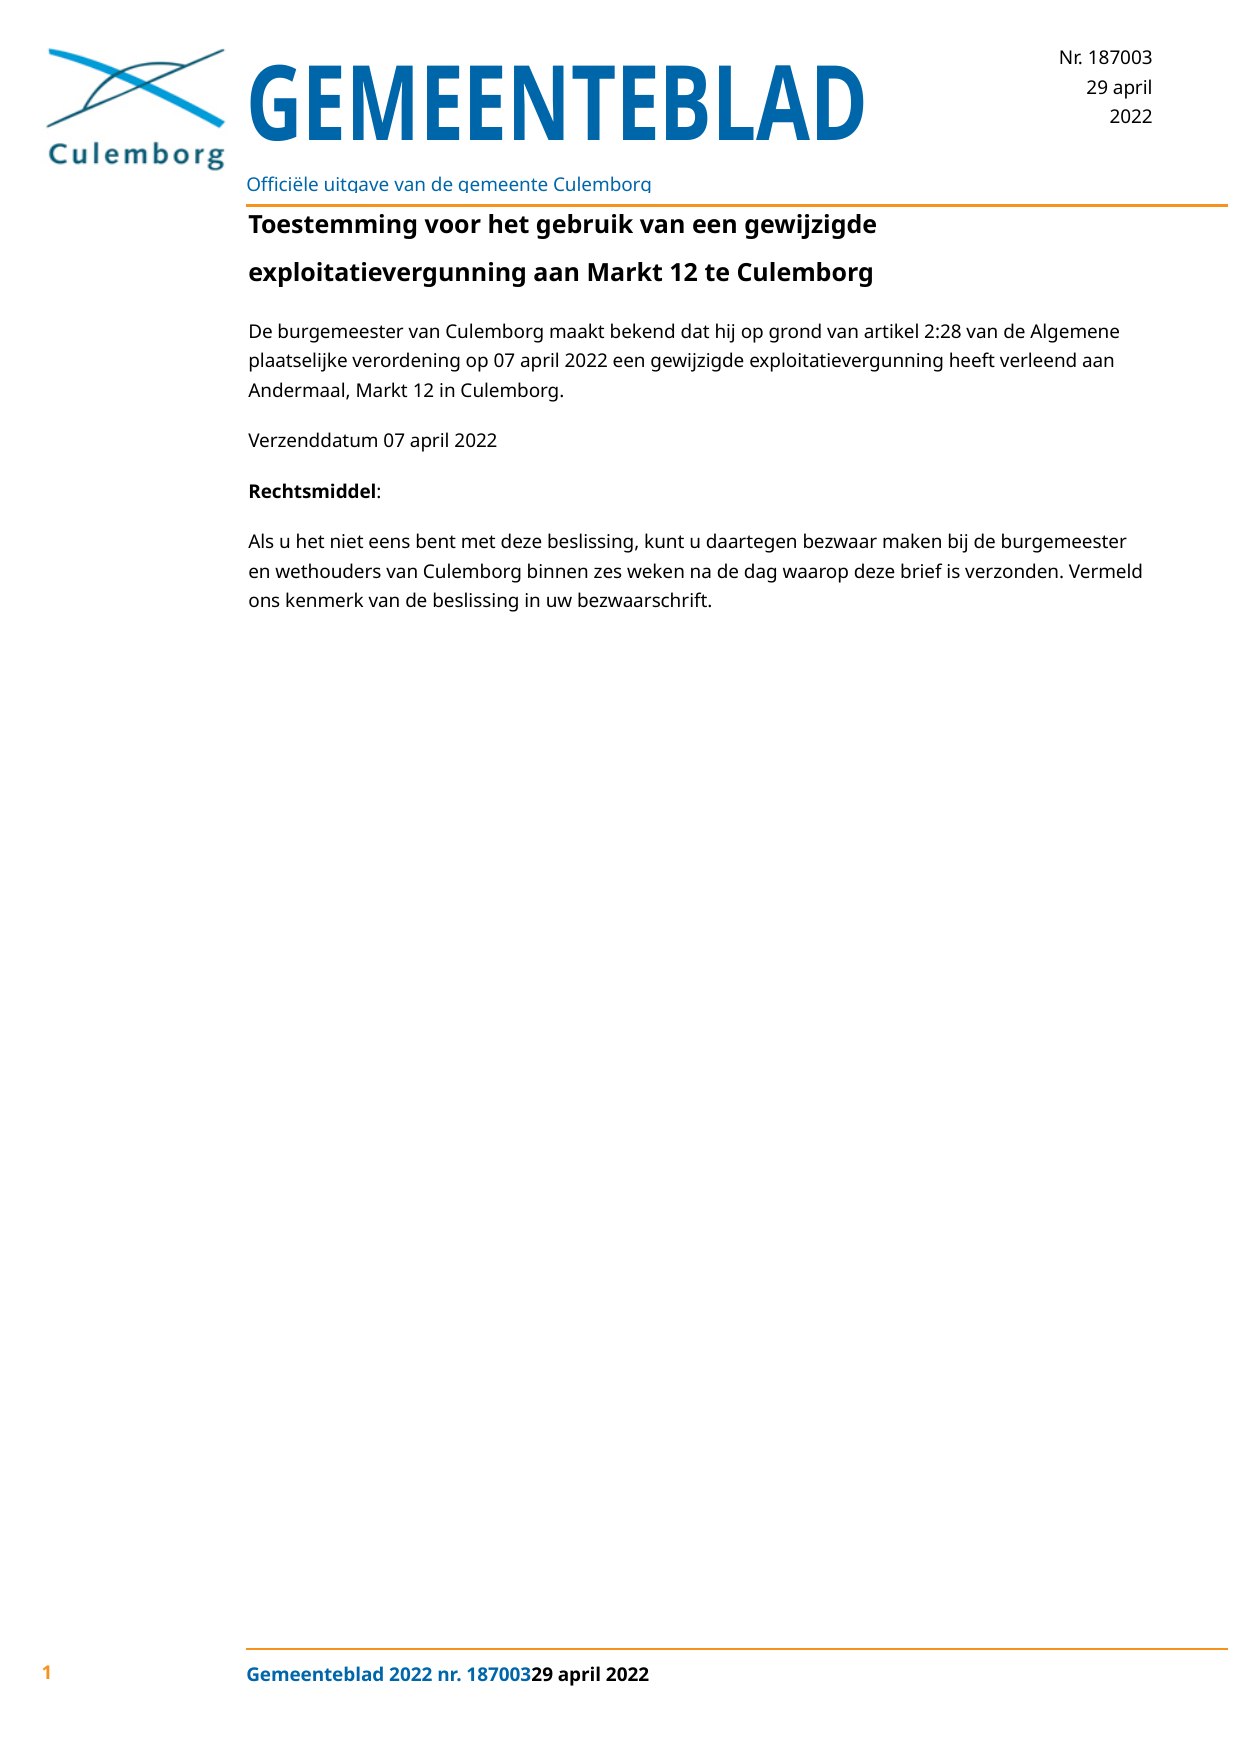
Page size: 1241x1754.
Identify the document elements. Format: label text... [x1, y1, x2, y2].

text Verzenddatum 07 april 2022 [248, 427, 1152, 453]
text De burgemeester van Culemborg maakt bekend dat hij op grond van artikel 2:28 van de Algemene plaatselijke verordening op 07 april 2022 een gewijzigde exploitatievergunning heeft verleend aan Andermaal, Markt 12 in Culemborg. [248, 318, 1152, 403]
text Rechtsmiddel: [248, 478, 1152, 504]
picture [41, 47, 231, 172]
text Toestemming voor het gebruik van een gewijzigde exploitatievergunning aan Markt 12 te Culemborg [248, 207, 1152, 288]
text Als u het niet eens bent met deze beslissing, kunt u daartegen bezwaar maken bij de burgemeester en wethouders van Culemborg binnen zes weken na de dag waarop deze brief is verzonden. Vermeld ons kenmerk van de beslissing in uw bezwaarschrift. [248, 528, 1152, 613]
